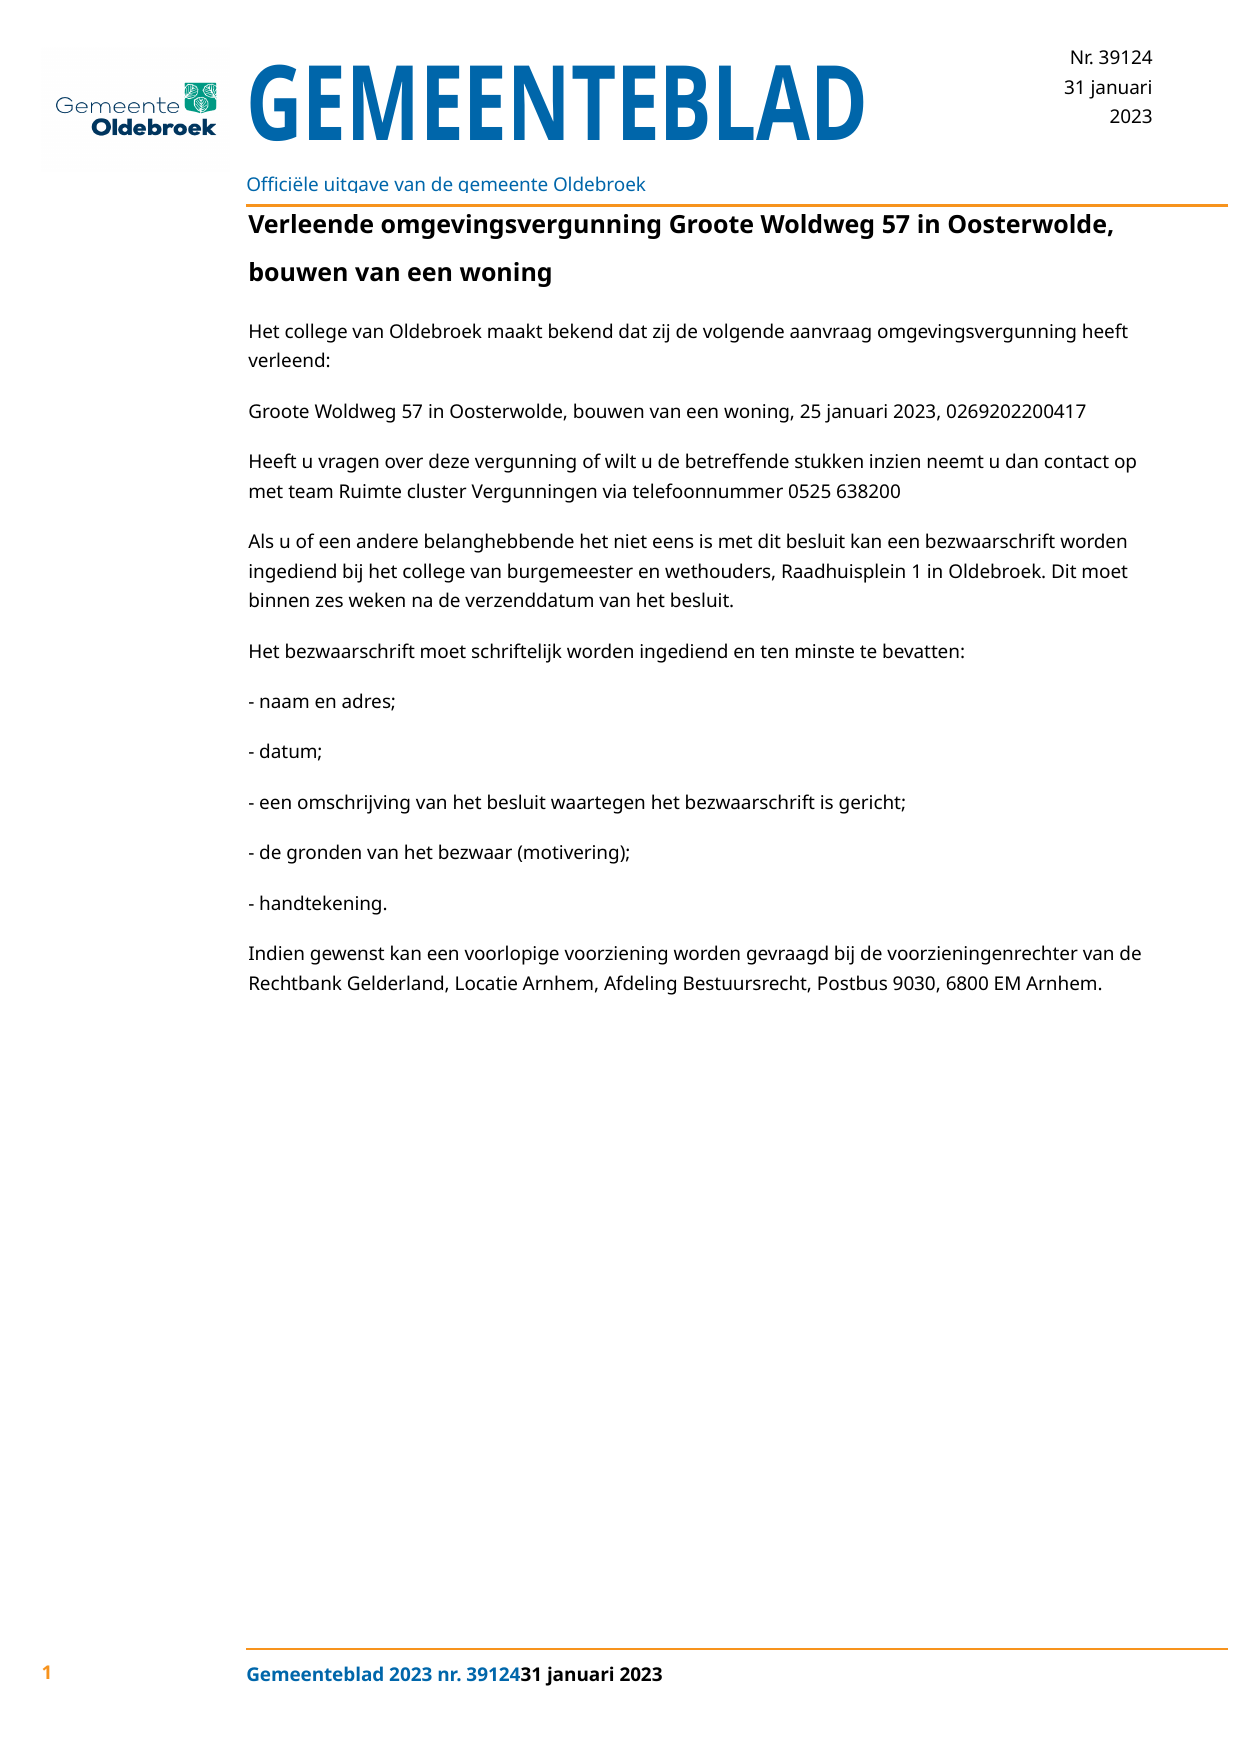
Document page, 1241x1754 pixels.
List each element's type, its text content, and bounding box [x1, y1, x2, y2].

text Als u of een andere belanghebbende het niet eens is met dit besluit kan een bezwaarschrift worden ingediend bij het college van burgemeester en wethouders, Raadhuisplein 1 in Oldebroek. Dit moet binnen zes weken na de verzenddatum van het besluit. [248, 528, 1152, 613]
text - handtekening. [248, 890, 1152, 916]
text Het college van Oldebroek maakt bekend dat zij de volgende aanvraag omgevingsvergunning heeft verleend: [248, 318, 1152, 373]
text - datum; [248, 739, 1152, 764]
text Groote Woldweg 57 in Oosterwolde, bouwen van een woning, 25 januari 2023, 0269202200417 [248, 398, 1152, 424]
text - een omschrijving van het besluit waartegen het bezwaarschrift is gericht; [248, 789, 1152, 815]
text Indien gewenst kan een voorlopige voorziening worden gevraagd bij de voorzieningenrechter van de Rechtbank Gelderland, Locatie Arnhem, Afdeling Bestuursrecht, Postbus 9030, 6800 EM Arnhem. [248, 940, 1152, 996]
text Verleende omgevingsvergunning Groote Woldweg 57 in Oosterwolde, bouwen van een woning [248, 207, 1152, 288]
picture [41, 47, 231, 172]
text - de gronden van het bezwaar (motivering); [248, 839, 1152, 865]
text Het bezwaarschrift moet schriftelijk worden ingediend en ten minste te bevatten: [248, 638, 1152, 664]
text - naam en adres; [248, 688, 1152, 714]
text Heeft u vragen over deze vergunning of wilt u de betreffende stukken inzien neemt u dan contact op met team Ruimte cluster Vergunningen via telefoonnummer 0525 638200 [248, 448, 1152, 504]
